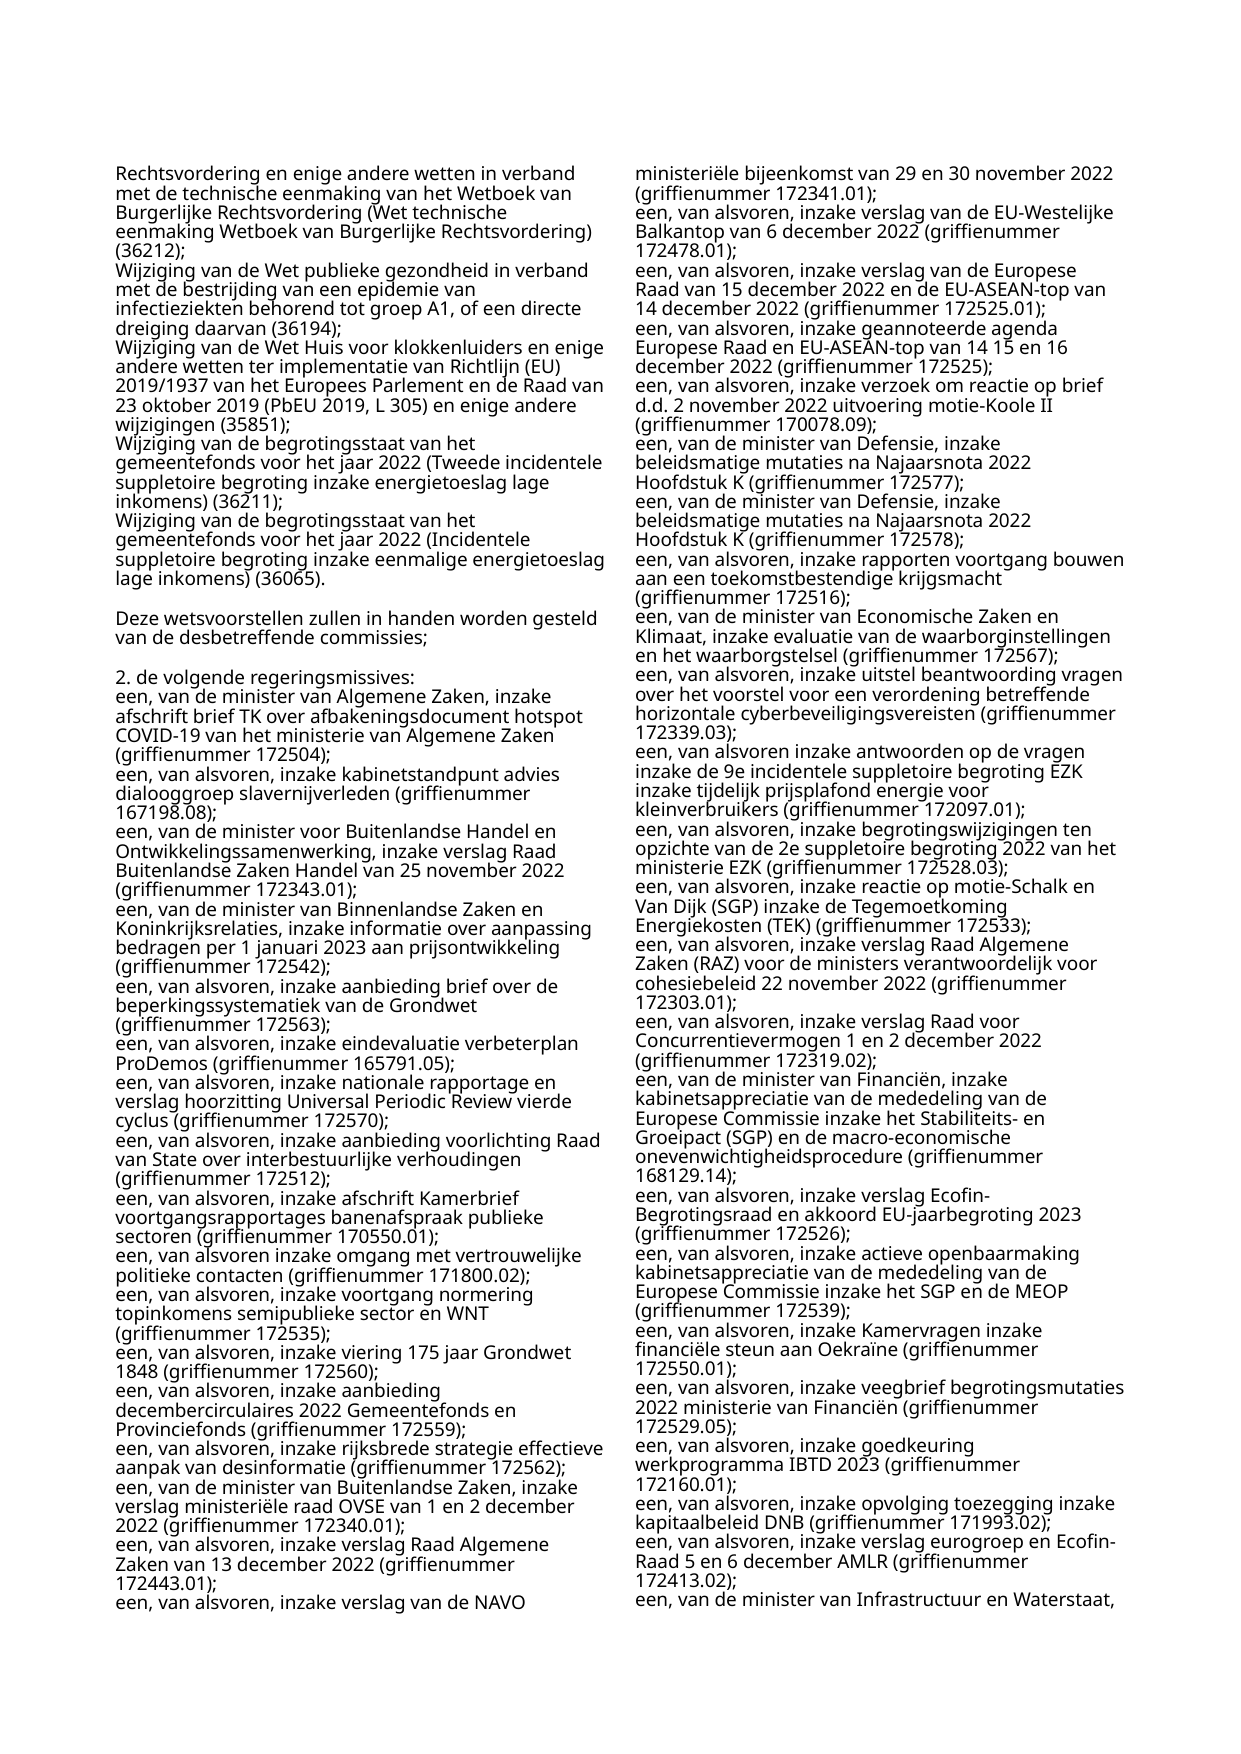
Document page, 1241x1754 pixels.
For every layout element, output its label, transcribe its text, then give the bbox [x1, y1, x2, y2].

text een, van alsvoren, inzake begrotingswijzigingen ten opzichte van de 2e suppletoire begroting 2022 van het ministerie EZK (griffienummer 172528.03); [635, 821, 1125, 878]
text een, van alsvoren, inzake verslag van de Europese Raad van 15 december 2022 en de EU-ASEAN-top van 14 december 2022 (griffienummer 172525.01); [635, 262, 1125, 319]
text een, van de minister voor Buitenlandse Handel en Ontwikkelingssamenwerking, inzake verslag Raad Buitenlandse Zaken Handel van 25 november 2022 (griffienummer 172343.01); [115, 823, 605, 901]
text een, van de minister van Buitenlandse Zaken, inzake verslag ministeriële raad OVSE van 1 en 2 december 2022 (griffienummer 172340.01); [115, 1479, 605, 1536]
text een, van alsvoren, inzake nationale rapportage en verslag hoorzitting Universal Periodic Review vierde cyclus (griffienummer 172570); [115, 1074, 605, 1132]
text een, van alsvoren inzake antwoorden op de vragen inzake de 9e incidentele suppletoire begroting EZK inzake tijdelijk prijsplafond energie voor kleinverbruikers (griffienummer 172097.01); [635, 743, 1125, 821]
text een, van alsvoren, inzake aanbieding voorlichting Raad van State over interbestuurlijke verhoudingen (griffienummer 172512); [115, 1132, 605, 1189]
text een, van alsvoren, inzake verslag Ecofin-Begrotingsraad en akkoord EU-jaarbegroting 2023 (griffienummer 172526); [635, 1187, 1125, 1244]
text een, van de minister van Economische Zaken en Klimaat, inzake evaluatie van de waarborginstellingen en het waarborgstelsel (griffienummer 172567); [635, 608, 1125, 666]
text een, van alsvoren, inzake eindevaluatie verbeterplan ProDemos (griffienummer 165791.05); [115, 1035, 605, 1074]
text een, van de minister van Infrastructuur en Waterstaat, [635, 1591, 1125, 1611]
text een, van alsvoren, inzake uitstel beantwoording vragen over het voorstel voor een verordening betreffende horizontale cyberbeveiligingsvereisten (griffienummer 172339.03); [635, 666, 1125, 743]
text een, van alsvoren inzake omgang met vertrouwelijke politieke contacten (griffienummer 171800.02); [115, 1247, 605, 1286]
text een, van alsvoren, inzake opvolging toezegging inzake kapitaalbeleid DNB (griffienummer 171993.02); [635, 1495, 1125, 1533]
text Wijziging van de Wet Huis voor klokkenluiders en enige andere wetten ter implementatie van Richtlijn (EU) 2019/1937 van het Europees Parlement en de Raad van 23 oktober 2019 (PbEU 2019, L 305) en enige andere wijzigingen (35851); [115, 339, 605, 435]
text een, van de minister van Financiën, inzake kabinetsappreciatie van de mededeling van de Europese Commissie inzake het Stabiliteits- en Groeipact (SGP) en de macro-economische onevenwichtigheidsprocedure (griffienummer 168129.14); [635, 1071, 1125, 1187]
text een, van alsvoren, inzake goedkeuring werkprogramma IBTD 2023 (griffienummer 172160.01); [635, 1437, 1125, 1495]
text een, van de minister van Binnenlandse Zaken en Koninkrijksrelaties, inzake informatie over aanpassing bedragen per 1 januari 2023 aan prijsontwikkeling (griffienummer 172542); [115, 901, 605, 978]
text een, van de minister van Algemene Zaken, inzake afschrift brief TK over afbakeningsdocument hotspot COVID-19 van het ministerie van Algemene Zaken (griffienummer 172504); [115, 688, 605, 766]
text een, van alsvoren, inzake viering 175 jaar Grondwet 1848 (griffienummer 172560); [115, 1344, 605, 1382]
text een, van de minister van Defensie, inzake beleidsmatige mutaties na Najaarsnota 2022 Hoofdstuk K (griffienummer 172577); [635, 435, 1125, 493]
text een, van alsvoren, inzake Kamervragen inzake financiële steun aan Oekraïne (griffienummer 172550.01); [635, 1322, 1125, 1379]
text een, van alsvoren, inzake veegbrief begrotingsmutaties 2022 ministerie van Financiën (griffienummer 172529.05); [635, 1379, 1125, 1437]
text een, van alsvoren, inzake verslag eurogroep en Ecofin-Raad 5 en 6 december AMLR (griffienummer 172413.02); [635, 1533, 1125, 1591]
text Deze wetsvoorstellen zullen in handen worden gesteld van de desbetreffende commissies; [115, 610, 605, 648]
text een, van alsvoren, inzake actieve openbaarmaking kabinetsappreciatie van de mededeling van de Europese Commissie inzake het SGP en de MEOP (griffienummer 172539); [635, 1244, 1125, 1322]
text 2. de volgende regeringsmissives: [115, 669, 605, 688]
text een, van alsvoren, inzake geannoteerde agenda Europese Raad en EU-ASEAN-top van 14 15 en 16 december 2022 (griffienummer 172525); [635, 319, 1125, 377]
text een, van alsvoren, inzake verzoek om reactie op brief d.d. 2 november 2022 uitvoering motie-Koole II (griffienummer 170078.09); [635, 377, 1125, 435]
text ministeriële bijeenkomst van 29 en 30 november 2022 (griffienummer 172341.01); [635, 165, 1125, 204]
text een, van alsvoren, inzake rapporten voortgang bouwen aan een toekomstbestendige krijgsmacht (griffienummer 172516); [635, 551, 1125, 608]
text een, van alsvoren, inzake aanbieding decembercirculaires 2022 Gemeentefonds en Provinciefonds (griffienummer 172559); [115, 1382, 605, 1440]
text Wijziging van de Wet publieke gezondheid in verband met de bestrijding van een epidemie van infectieziekten behorend tot groep A1, of een directe dreiging daarvan (36194); [115, 262, 605, 339]
text een, van alsvoren, inzake aanbieding brief over de beperkingssystematiek van de Grondwet (griffienummer 172563); [115, 978, 605, 1035]
text een, van alsvoren, inzake rijksbrede strategie effectieve aanpak van desinformatie (griffienummer 172562); [115, 1440, 605, 1479]
text een, van alsvoren, inzake kabinetstandpunt advies dialooggroep slavernijverleden (griffienummer 167198.08); [115, 766, 605, 823]
text een, van de minister van Defensie, inzake beleidsmatige mutaties na Najaarsnota 2022 Hoofdstuk K (griffienummer 172578); [635, 493, 1125, 551]
text een, van alsvoren, inzake verslag van de EU-Westelijke Balkantop van 6 december 2022 (griffienummer 172478.01); [635, 204, 1125, 262]
text een, van alsvoren, inzake verslag Raad Algemene Zaken van 13 december 2022 (griffienummer 172443.01); [115, 1536, 605, 1594]
text een, van alsvoren, inzake verslag Raad Algemene Zaken (RAZ) voor de ministers verantwoordelijk voor cohesiebeleid 22 november 2022 (griffienummer 172303.01); [635, 936, 1125, 1013]
text Wijziging van de begrotingsstaat van het gemeentefonds voor het jaar 2022 (Incidentele suppletoire begroting inzake eenmalige energietoeslag lage inkomens) (36065). [115, 512, 605, 589]
text een, van alsvoren, inzake voortgang normering topinkomens semipublieke sector en WNT (griffienummer 172535); [115, 1286, 605, 1344]
text Wijziging van de begrotingsstaat van het gemeentefonds voor het jaar 2022 (Tweede incidentele suppletoire begroting inzake energietoeslag lage inkomens) (36211); [115, 435, 605, 512]
text een, van alsvoren, inzake verslag Raad voor Concurrentievermogen 1 en 2 december 2022 (griffienummer 172319.02); [635, 1013, 1125, 1071]
text Rechtsvordering en enige andere wetten in verband met de technische eenmaking van het Wetboek van Burgerlijke Rechtsvordering (Wet technische eenmaking Wetboek van Burgerlijke Rechtsvordering) (36212); [115, 165, 605, 262]
text een, van alsvoren, inzake reactie op motie-Schalk en Van Dijk (SGP) inzake de Tegemoetkoming Energiekosten (TEK) (griffienummer 172533); [635, 878, 1125, 936]
text een, van alsvoren, inzake afschrift Kamerbrief voortgangsrapportages banenafspraak publieke sectoren (griffienummer 170550.01); [115, 1189, 605, 1247]
text een, van alsvoren, inzake verslag van de NAVO [115, 1594, 605, 1613]
